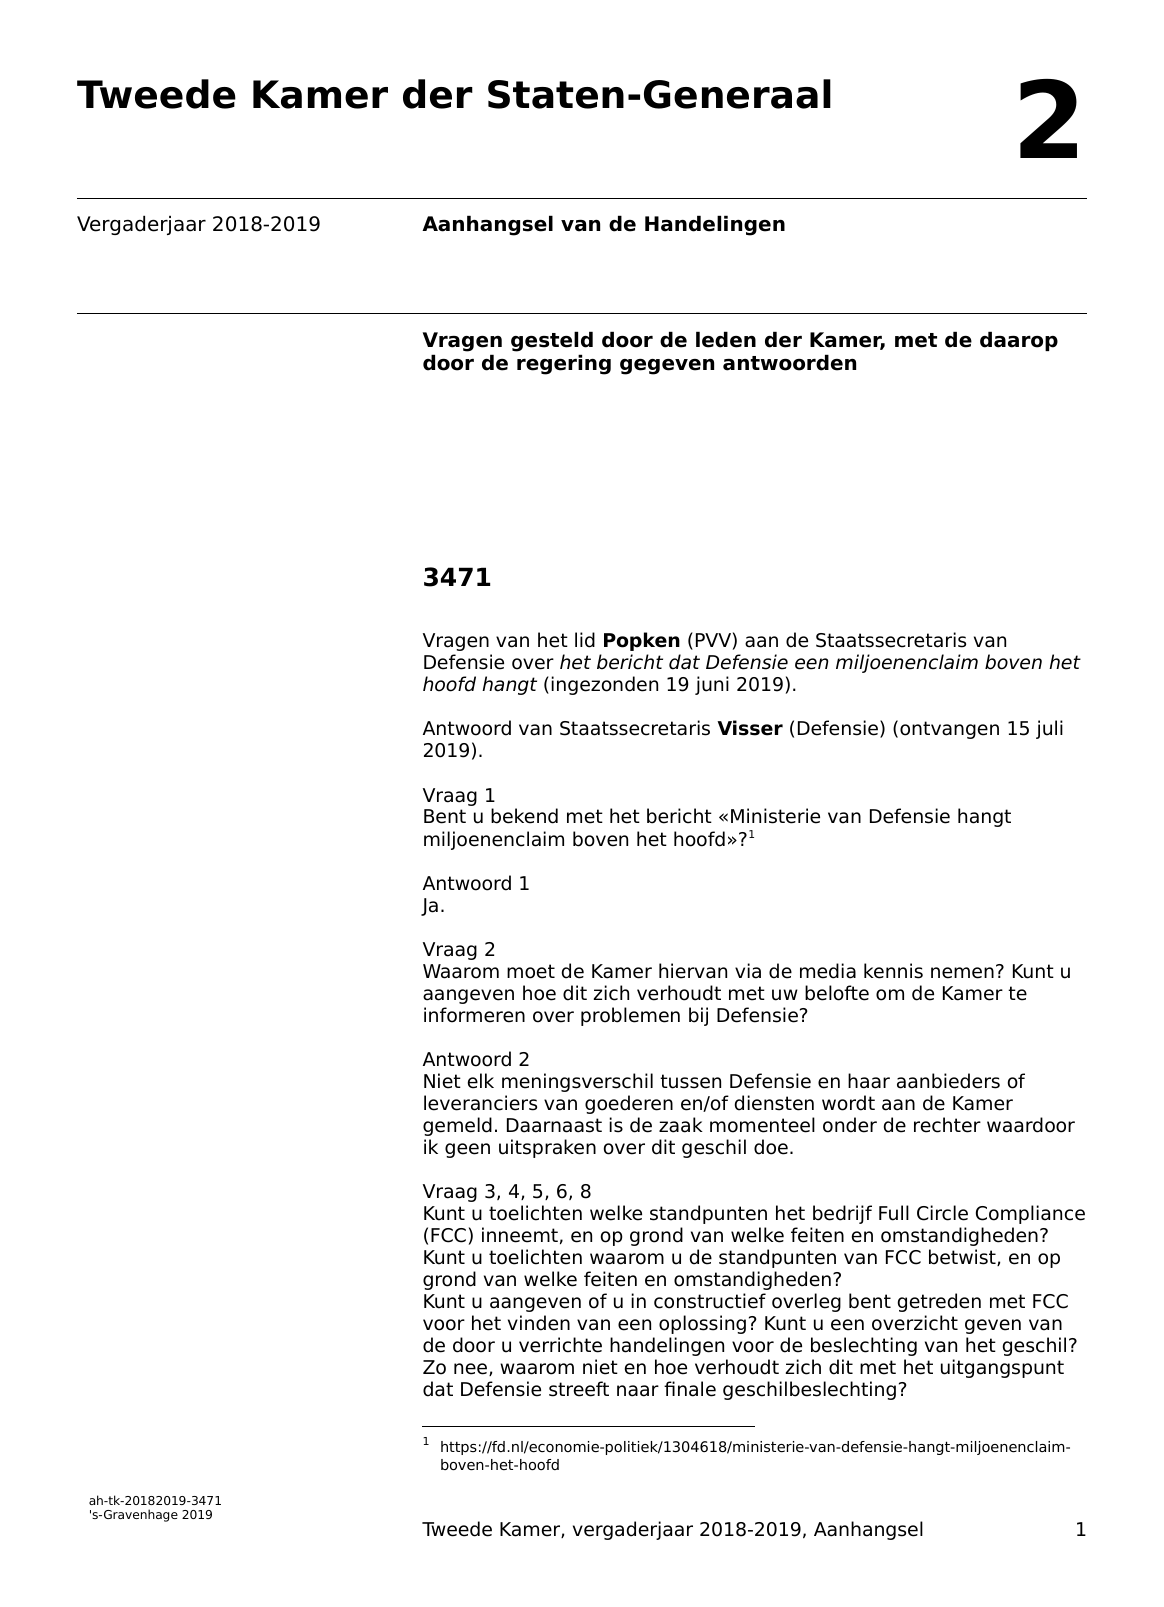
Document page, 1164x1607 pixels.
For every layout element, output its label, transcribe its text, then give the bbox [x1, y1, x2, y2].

text Vraag 1 [422, 784, 1087, 806]
text Bent u bekend met het bericht «Ministerie van Defensie hangt miljoenenclaim boven het hoofd»? [422, 806, 1087, 850]
text Kunt u toelichten welke standpunten het bedrijf Full Circle Compliance (FCC) inneemt, en op grond van welke feiten en omstandigheden? [422, 1203, 1087, 1247]
text Vragen van het lid Popken (PVV) aan de Staatssecretaris van Defensie over het bericht dat Defensie een miljoenenclaim boven het hoofd hangt (ingezonden 19 juni 2019). [422, 630, 1087, 696]
text Ja. [422, 894, 1087, 917]
text Antwoord 1 [422, 873, 1087, 894]
text Kunt u aangeven of u in constructief overleg bent getreden met FCC voor het vinden van een oplossing? Kunt u een overzicht geven van de door u verrichte handelingen voor de beslechting van het geschil? Zo nee, waarom niet en hoe verhoudt zich dit met het uitgangspunt dat Defensie streeft naar finale geschilbeslechting? [422, 1291, 1087, 1401]
table_header 2 [886, 59, 1087, 198]
table_header Tweede Kamer der Staten-Generaal [77, 59, 886, 198]
table_cell [77, 314, 422, 375]
text Vraag 2 [422, 939, 1087, 961]
text Niet elk meningsverschil tussen Defensie en haar aanbieders of leveranciers van goederen en/of diensten wordt aan de Kamer gemeld. Daarnaast is de zaak momenteel onder de rechter waardoor ik geen uitspraken over dit geschil doe. [422, 1071, 1087, 1159]
text 's-Gravenhage 2019 [88, 1508, 323, 1522]
text 3471 [422, 563, 1087, 592]
text ah-tk-20182019-3471 [88, 1494, 323, 1508]
text Waarom moet de Kamer hiervan via de media kennis nemen? Kunt u aangeven hoe dit zich verhoudt met uw belofte om de Kamer te informeren over problemen bij Defensie? [422, 961, 1087, 1027]
text Vraag 3, 4, 5, 6, 8 [422, 1181, 1087, 1203]
text https://fd.nl/economie-politiek/1304618/ministerie-van-defensie-hangt-miljoenenclaim-boven-het-hoofd [422, 1435, 1087, 1474]
table_cell Vergaderjaar 2018-2019 [77, 199, 422, 313]
text Kunt u toelichten waarom u de standpunten van FCC betwist, en op grond van welke feiten en omstandigheden? [422, 1247, 1087, 1291]
text Antwoord van Staatssecretaris Visser (Defensie) (ontvangen 15 juli 2019). [422, 718, 1087, 762]
table_cell Vragen gesteld door de leden der Kamer, met de daarop door de regering gegeven antwoorden [422, 314, 1087, 375]
table_cell Aanhangsel van de Handelingen [422, 199, 1087, 313]
text Antwoord 2 [422, 1049, 1087, 1071]
